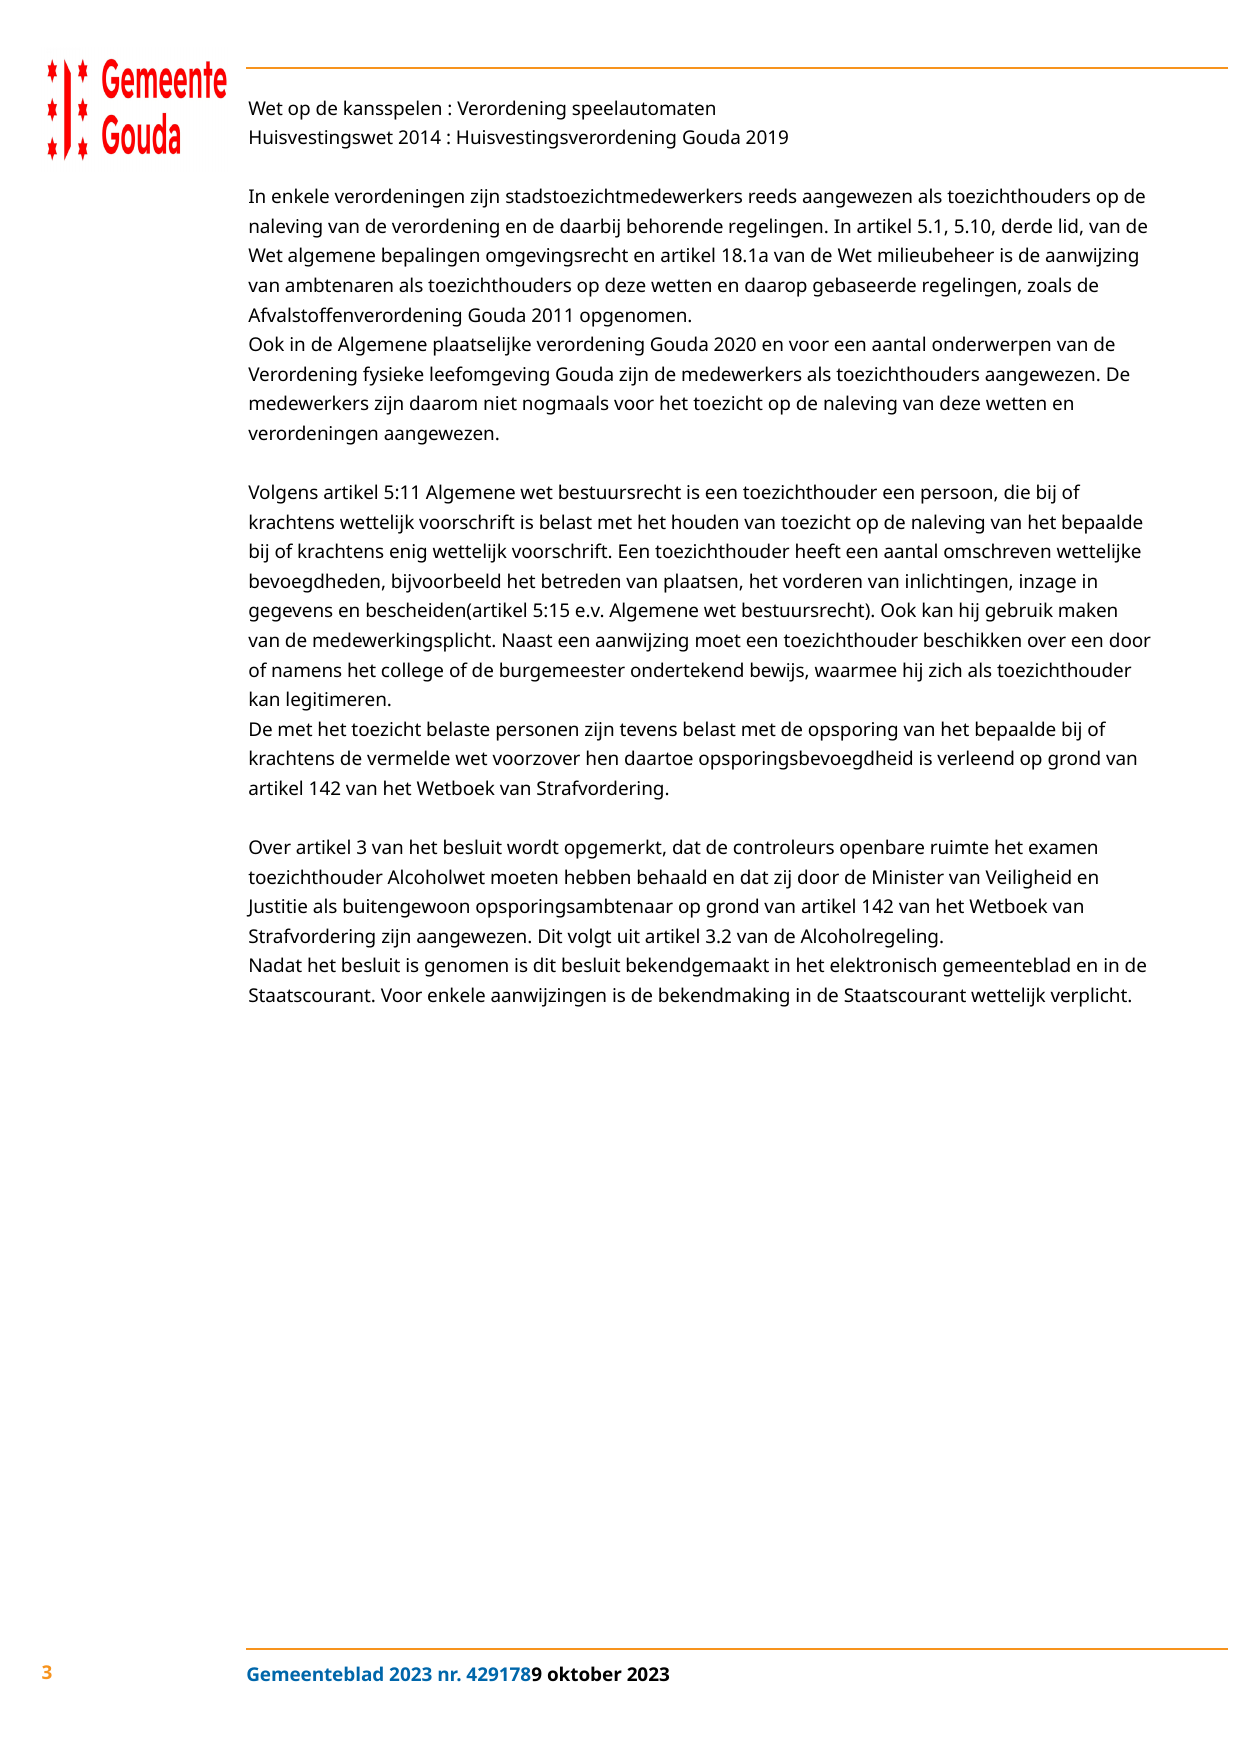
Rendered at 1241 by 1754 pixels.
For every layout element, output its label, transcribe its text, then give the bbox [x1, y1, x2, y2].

text In enkele verordeningen zijn stadstoezichtmedewerkers reeds aangewezen als toezichthouders op de naleving van de verordening en de daarbij behorende regelingen. In artikel 5.1, 5.10, derde lid, van de Wet algemene bepalingen omgevingsrecht en artikel 18.1a van de Wet milieubeheer is de aanwijzing van ambtenaren als toezichthouders op deze wetten en daarop gebaseerde regelingen, zoals de Afvalstoffenverordening Gouda 2011 opgenomen. [248, 183, 1152, 328]
text Huisvestingswet 2014 : Huisvestingsverordening Gouda 2019 [248, 124, 1152, 150]
text Wet op de kansspelen : Verordening speelautomaten [248, 95, 1152, 121]
text Nadat het besluit is genomen is dit besluit bekendgemaakt in het elektronisch gemeenteblad en in de Staatscourant. Voor enkele aanwijzingen is de bekendmaking in de Staatscourant wettelijk verplicht. [248, 953, 1152, 1008]
text Over artikel 3 van het besluit wordt opgemerkt, dat de controleurs openbare ruimte het examen toezichthouder Alcoholwet moeten hebben behaald en dat zij door de Minister van Veiligheid en Justitie als buitengewoon opsporingsambtenaar op grond van artikel 142 van het Wetboek van Strafvordering zijn aangewezen. Dit volgt uit artikel 3.2 van de Alcoholregeling. [248, 834, 1152, 949]
text Volgens artikel 5:11 Algemene wet bestuursrecht is een toezichthouder een persoon, die bij of krachtens wettelijk voorschrift is belast met het houden van toezicht op de naleving van het bepaalde bij of krachtens enig wettelijk voorschrift. Een toezichthouder heeft een aantal omschreven wettelijke bevoegdheden, bijvoorbeeld het betreden van plaatsen, het vorderen van inlichtingen, inzage in gegevens en bescheiden(artikel 5:15 e.v. Algemene wet bestuursrecht). Ook kan hij gebruik maken van de medewerkingsplicht. Naast een aanwijzing moet een toezichthouder beschikken over een door of namens het college of de burgemeester ondertekend bewijs, waarmee hij zich als toezichthouder kan legitimeren. [248, 479, 1152, 712]
picture [41, 47, 231, 172]
text De met het toezicht belaste personen zijn tevens belast met de opsporing van het bepaalde bij of krachtens de vermelde wet voorzover hen daartoe opsporingsbevoegdheid is verleend op grond van artikel 142 van het Wetboek van Strafvordering. [248, 716, 1152, 801]
text Ook in de Algemene plaatselijke verordening Gouda 2020 en voor een aantal onderwerpen van de Verordening fysieke leefomgeving Gouda zijn de medewerkers als toezichthouders aangewezen. De medewerkers zijn daarom niet nogmaals voor het toezicht op de naleving van deze wetten en verordeningen aangewezen. [248, 331, 1152, 446]
